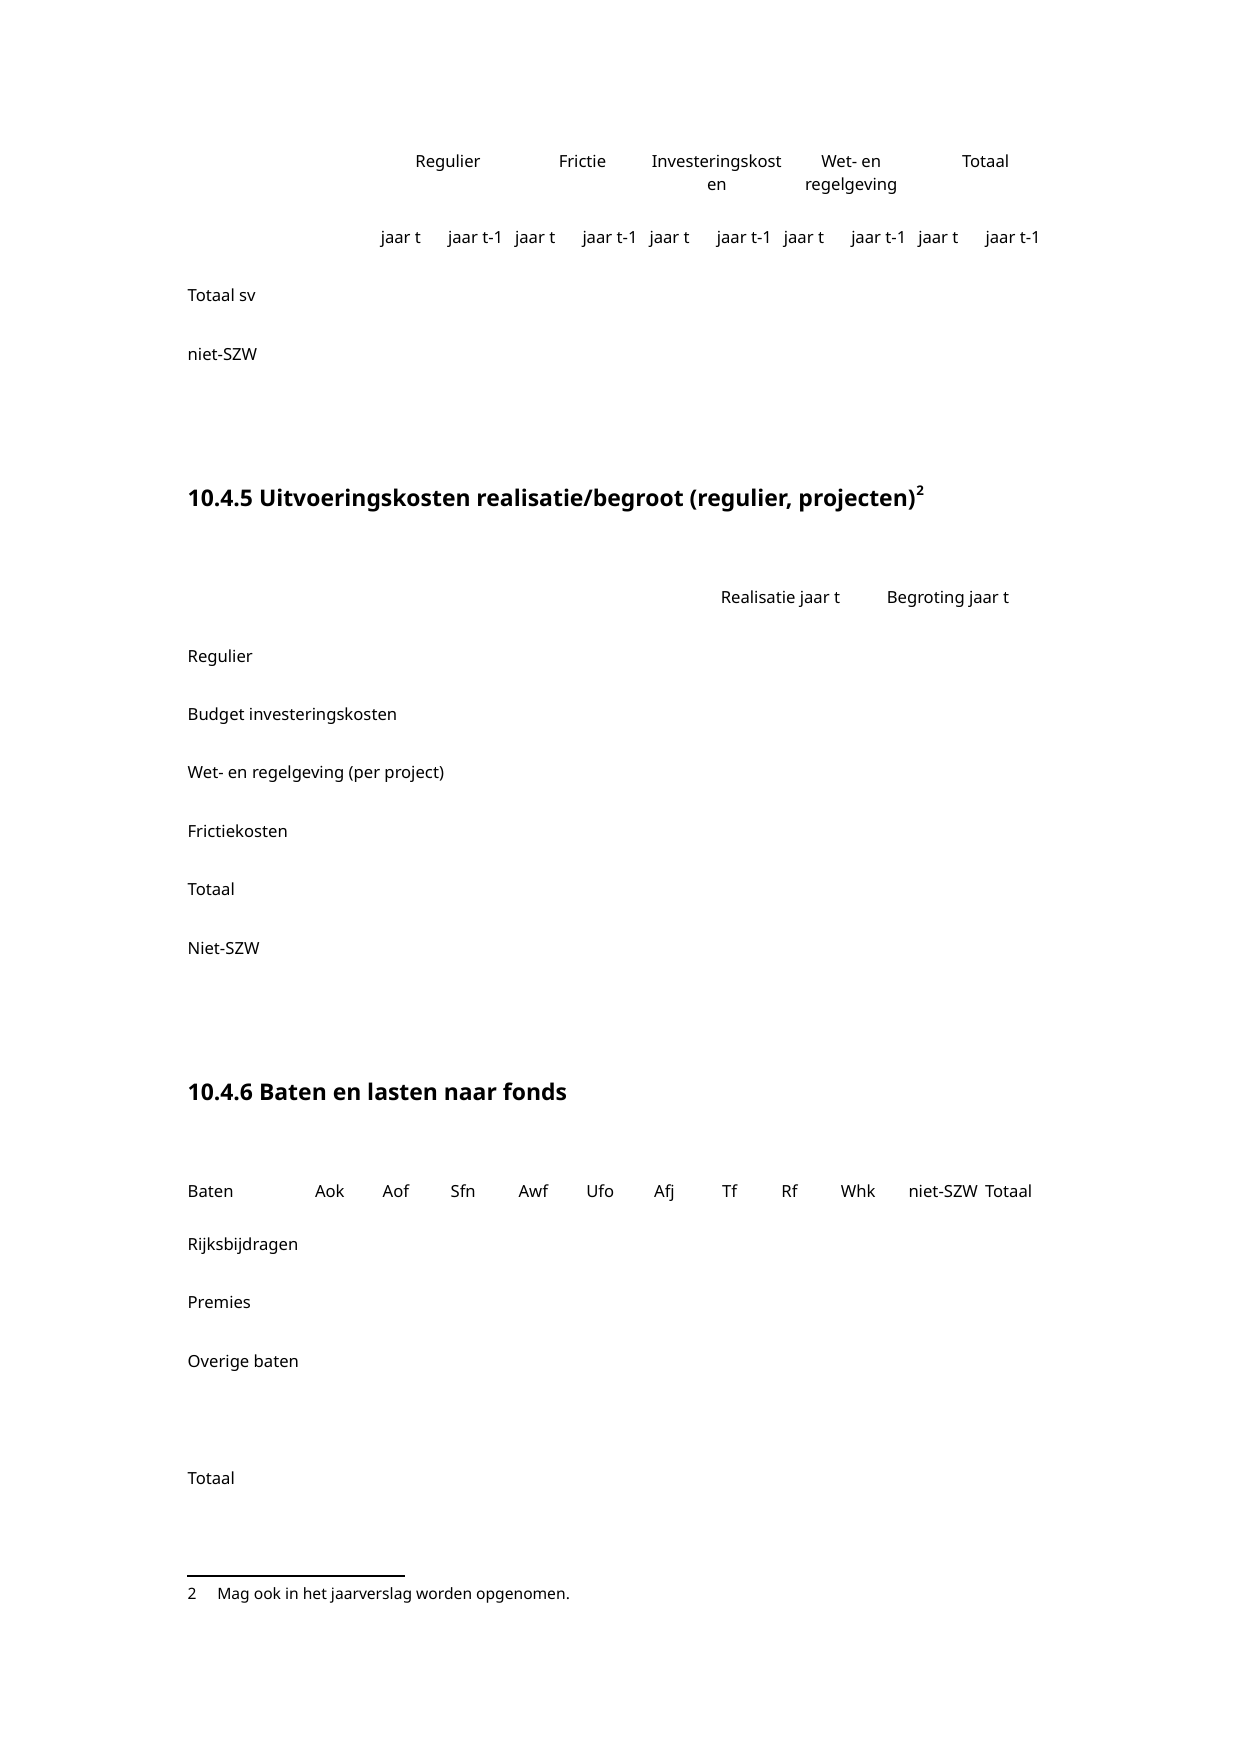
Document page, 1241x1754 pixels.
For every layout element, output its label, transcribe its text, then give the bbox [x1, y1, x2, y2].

table_cell Niet-SZW [188, 936, 721, 995]
table_cell [383, 1233, 450, 1291]
table_cell [448, 284, 515, 342]
table_cell [383, 1466, 450, 1525]
table_cell [188, 1408, 315, 1466]
table_cell [721, 936, 887, 995]
table_cell jaar t [649, 225, 717, 284]
table_header Aok [315, 1180, 382, 1233]
table_cell [721, 820, 887, 878]
table_cell [586, 1291, 654, 1349]
table_cell [781, 1350, 841, 1408]
table_cell [908, 1233, 985, 1291]
table_header niet-SZW [908, 1180, 985, 1233]
table_cell Overige baten [188, 1350, 315, 1408]
table_cell [586, 1233, 654, 1291]
table_cell [654, 1291, 722, 1349]
text Mag ook in het jaarverslag worden opgenomen. [187, 1575, 1053, 1604]
table_cell [450, 1291, 518, 1349]
table_cell [781, 1291, 841, 1349]
table_cell [654, 1408, 722, 1466]
table_cell jaar t-1 [582, 225, 649, 284]
table_cell [654, 1466, 722, 1525]
table_cell [518, 1350, 586, 1408]
table_cell [518, 1408, 586, 1466]
table_cell jaar t-1 [448, 225, 515, 284]
table_cell [918, 342, 985, 401]
table_cell Wet- en regelgeving (per project) [188, 761, 721, 819]
table_cell jaar t [381, 225, 448, 284]
table_cell [722, 1291, 781, 1349]
table_cell [887, 936, 1053, 995]
table_cell [985, 1408, 1053, 1466]
table_cell [985, 1466, 1053, 1525]
table_cell [841, 1233, 908, 1291]
table_cell [722, 1350, 781, 1408]
table_cell [315, 1466, 382, 1525]
table_cell [918, 284, 985, 342]
table_header Realisatie jaar t [721, 586, 887, 644]
table_cell [721, 703, 887, 761]
table_cell Totaal [188, 878, 721, 936]
table_cell [841, 1408, 908, 1466]
table_cell [518, 1466, 586, 1525]
table_cell [721, 644, 887, 703]
table_header Totaal [918, 150, 1053, 225]
table_cell [985, 342, 1053, 401]
table_header Frictie [515, 150, 649, 225]
table_cell Rijksbijdragen [188, 1233, 315, 1291]
table_cell [315, 1233, 382, 1291]
table_cell [586, 1408, 654, 1466]
table_cell [515, 284, 582, 342]
table_cell [851, 342, 918, 401]
table_header Sfn [450, 1180, 518, 1233]
table_cell [908, 1291, 985, 1349]
table_cell Budget investeringskosten [188, 703, 721, 761]
table_cell [586, 1466, 654, 1525]
table_header Rf [781, 1180, 841, 1233]
table_cell [518, 1291, 586, 1349]
table_cell [448, 342, 515, 401]
table_cell [887, 878, 1053, 936]
table_cell [654, 1350, 722, 1408]
table_cell [781, 1408, 841, 1466]
table_cell [784, 342, 851, 401]
table_cell [717, 284, 784, 342]
table_cell [582, 342, 649, 401]
table_cell [450, 1408, 518, 1466]
table_cell [721, 878, 887, 936]
table_cell [381, 284, 448, 342]
table_cell [887, 761, 1053, 819]
table_header Tf [722, 1180, 781, 1233]
table_cell [721, 761, 887, 819]
table_cell [985, 284, 1053, 342]
table_header Totaal [985, 1180, 1053, 1233]
table_cell jaar t-1 [717, 225, 784, 284]
table_cell [383, 1408, 450, 1466]
table_cell [518, 1233, 586, 1291]
table_cell [841, 1291, 908, 1349]
table_cell [450, 1233, 518, 1291]
table_cell [717, 342, 784, 401]
table_cell [908, 1350, 985, 1408]
table_cell jaar t-1 [985, 225, 1053, 284]
subtitle 10.4.5 Uitvoeringskosten realisatie/begroot (regulier, projecten) [187, 482, 1053, 513]
table_cell [784, 284, 851, 342]
table_cell [383, 1291, 450, 1349]
table_cell [722, 1233, 781, 1291]
table_cell [851, 284, 918, 342]
table_cell [722, 1408, 781, 1466]
table_cell niet-SZW [188, 342, 381, 401]
table_cell [515, 342, 582, 401]
table_header [188, 150, 381, 225]
table_cell [985, 1233, 1053, 1291]
table_header Baten [188, 1180, 315, 1233]
table_cell [450, 1466, 518, 1525]
table_cell [383, 1350, 450, 1408]
table_header Aof [383, 1180, 450, 1233]
subtitle 10.4.6 Baten en lasten naar fonds [187, 1076, 1053, 1107]
table_cell [781, 1233, 841, 1291]
table_cell [381, 342, 448, 401]
table_header Wet- en regelgeving [784, 150, 918, 225]
table_cell jaar t [784, 225, 851, 284]
table_cell [315, 1408, 382, 1466]
table_cell [841, 1350, 908, 1408]
table_cell [315, 1291, 382, 1349]
table_cell [649, 342, 717, 401]
table_header Afj [654, 1180, 722, 1233]
table_cell [781, 1466, 841, 1525]
table_cell [582, 284, 649, 342]
table_cell [985, 1350, 1053, 1408]
table_cell Totaal [188, 1466, 315, 1525]
table_header Awf [518, 1180, 586, 1233]
table_cell Frictiekosten [188, 820, 721, 878]
table_cell jaar t-1 [851, 225, 918, 284]
table_header [188, 586, 721, 644]
table_cell [887, 644, 1053, 703]
table_header Whk [841, 1180, 908, 1233]
table_cell [841, 1466, 908, 1525]
table_header Begroting jaar t [887, 586, 1053, 644]
table_cell [450, 1350, 518, 1408]
table_header Regulier [381, 150, 515, 225]
table_cell [985, 1291, 1053, 1349]
table_cell jaar t [918, 225, 985, 284]
table_cell Regulier [188, 644, 721, 703]
table_cell [887, 703, 1053, 761]
table_cell Premies [188, 1291, 315, 1349]
table_cell [586, 1350, 654, 1408]
table_cell [654, 1233, 722, 1291]
table_cell Totaal sv [188, 284, 381, 342]
table_cell [649, 284, 717, 342]
table_cell [908, 1466, 985, 1525]
table_cell [722, 1466, 781, 1525]
table_cell [887, 820, 1053, 878]
table_header Ufo [586, 1180, 654, 1233]
table_header Investeringskosten [649, 150, 784, 225]
table_cell [315, 1350, 382, 1408]
table_cell jaar t [515, 225, 582, 284]
table_cell [908, 1408, 985, 1466]
table_cell [188, 225, 381, 284]
